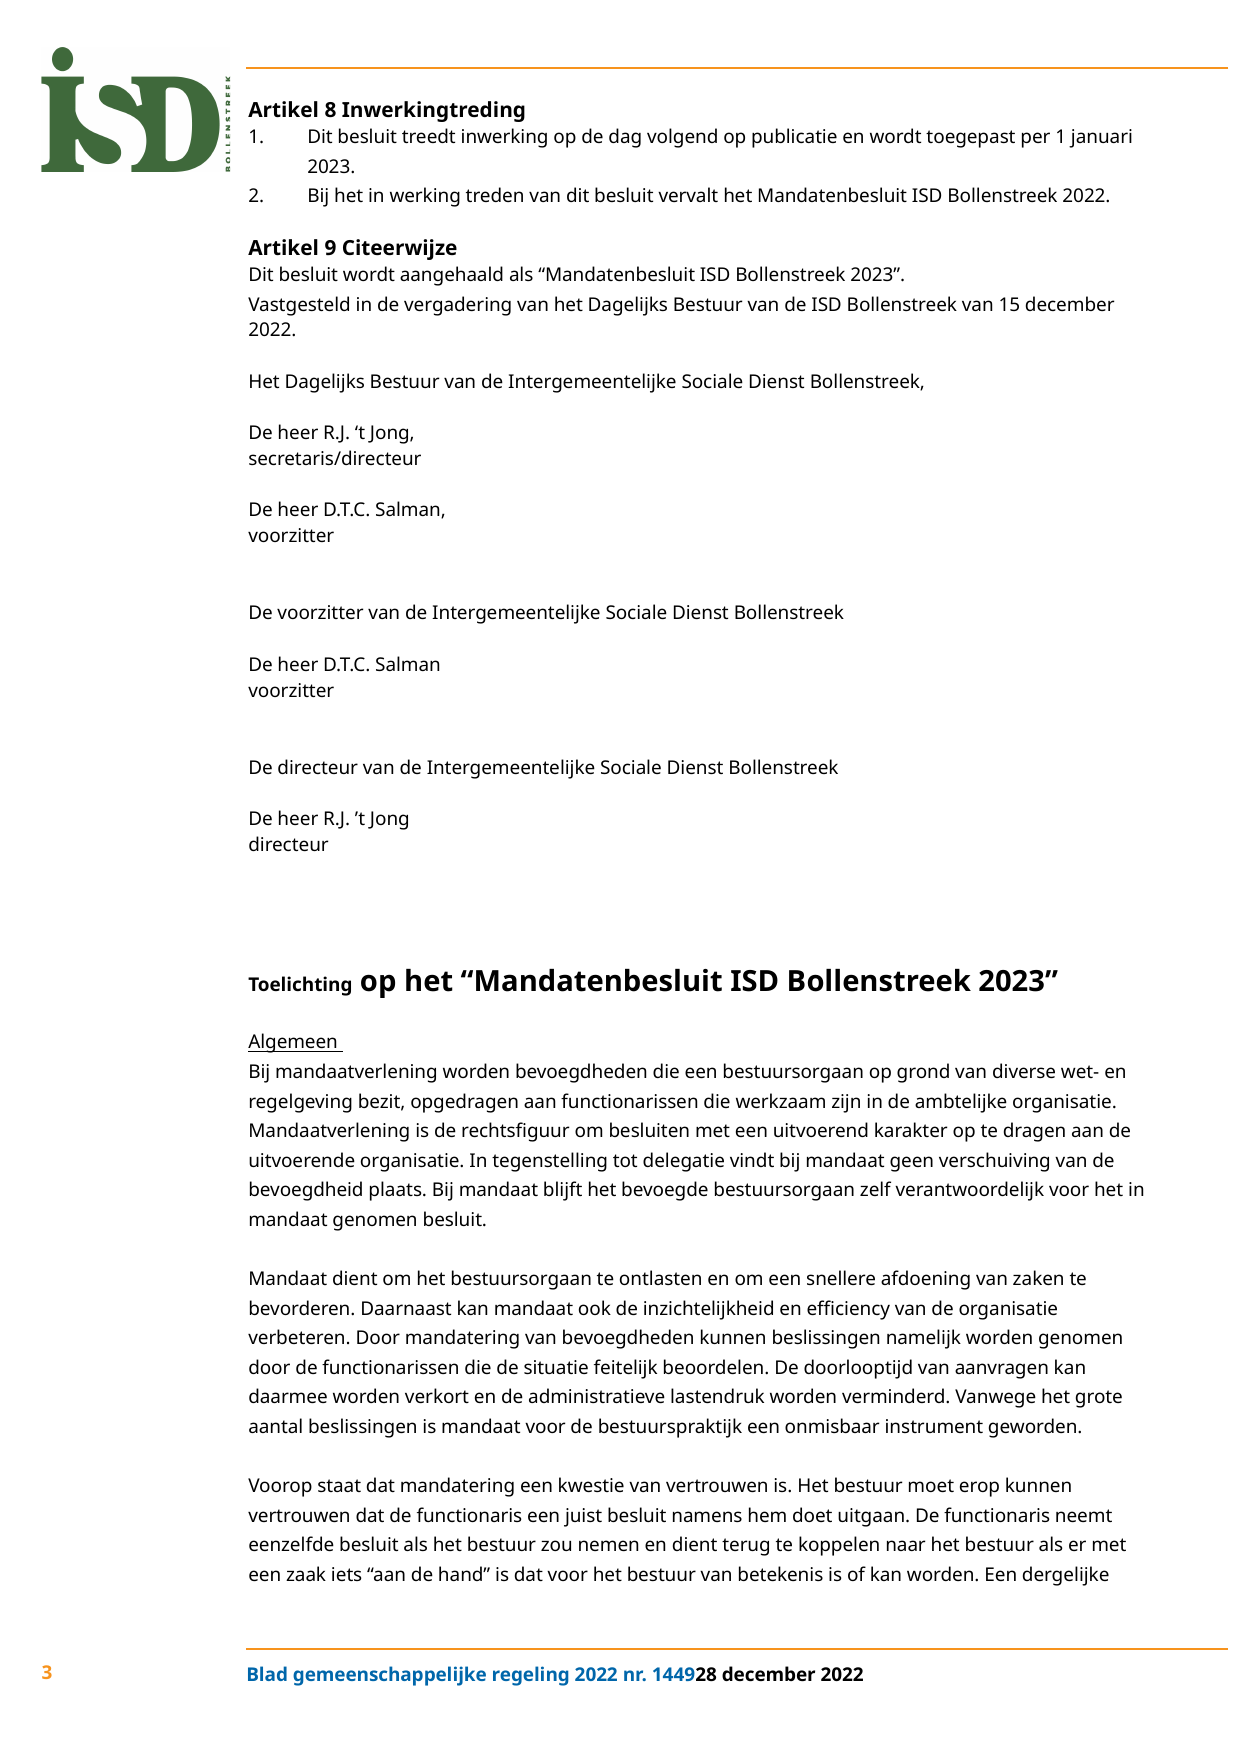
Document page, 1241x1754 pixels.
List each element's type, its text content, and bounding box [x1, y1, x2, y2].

list Bij het in werking treden van dit besluit vervalt het Mandatenbesluit ISD Bollenstreek 2022. [248, 182, 1152, 208]
picture [41, 47, 231, 172]
text Het Dagelijks Bestuur van de Intergemeentelijke Sociale Dienst Bollenstreek, [248, 368, 1152, 394]
text Bij mandaatverlening worden bevoegdheden die een bestuursorgaan op grond van diverse wet- en regelgeving bezit, opgedragen aan functionarissen die werkzaam zijn in de ambtelijke organisatie. Mandaatverlening is de rechtsfiguur om besluiten met een uitvoerend karakter op te dragen aan de uitvoerende organisatie. In tegenstelling tot delegatie vindt bij mandaat geen verschuiving van de bevoegdheid plaats. Bij mandaat blijft het bevoegde bestuursorgaan zelf verantwoordelijk voor het in mandaat genomen besluit. [248, 1058, 1152, 1232]
text Toelichting op het “Mandatenbesluit ISD Bollenstreek 2023” [248, 960, 1152, 999]
text Voorop staat dat mandatering een kwestie van vertrouwen is. Het bestuur moet erop kunnen vertrouwen dat de functionaris een juist besluit namens hem doet uitgaan. De functionaris neemt eenzelfde besluit als het bestuur zou nemen en dient terug te koppelen naar het bestuur als er met een zaak iets “aan de hand” is dat voor het bestuur van betekenis is of kan worden. Een dergelijke [248, 1472, 1152, 1587]
text secretaris/directeur [248, 445, 1152, 471]
list Dit besluit treedt inwerking op de dag volgend op publicatie en wordt toegepast per 1 januari 2023. [248, 123, 1152, 178]
text De voorzitter van de Intergemeentelijke Sociale Dienst Bollenstreek [248, 599, 1152, 625]
text Artikel 8 Inwerkingtreding [248, 95, 1152, 123]
text directeur [248, 831, 1152, 857]
text De heer D.T.C. Salman [248, 651, 1152, 677]
text Dit besluit wordt aangehaald als “Mandatenbesluit ISD Bollenstreek 2023”. [248, 261, 1152, 287]
text Vastgesteld in de vergadering van het Dagelijks Bestuur van de ISD Bollenstreek van 15 december 2022. [248, 291, 1152, 342]
text De directeur van de Intergemeentelijke Sociale Dienst Bollenstreek [248, 754, 1152, 780]
text voorzitter [248, 677, 1152, 702]
text De heer D.T.C. Salman, [248, 497, 1152, 522]
text Artikel 9 Citeerwijze [248, 233, 1152, 261]
text De heer R.J. ’t Jong [248, 805, 1152, 831]
text De heer R.J. ‘t Jong, [248, 419, 1152, 445]
text Algemeen [248, 1029, 1152, 1054]
text Mandaat dient om het bestuursorgaan te ontlasten en om een snellere afdoening van zaken te bevorderen. Daarnaast kan mandaat ook de inzichtelijkheid en efficiency van de organisatie verbeteren. Door mandatering van bevoegdheden kunnen beslissingen namelijk worden genomen door de functionarissen die de situatie feitelijk beoordelen. De doorlooptijd van aanvragen kan daarmee worden verkort en de administratieve lastendruk worden verminderd. Vanwege het grote aantal beslissingen is mandaat voor de bestuurspraktijk een onmisbaar instrument geworden. [248, 1265, 1152, 1439]
text voorzitter [248, 522, 1152, 548]
